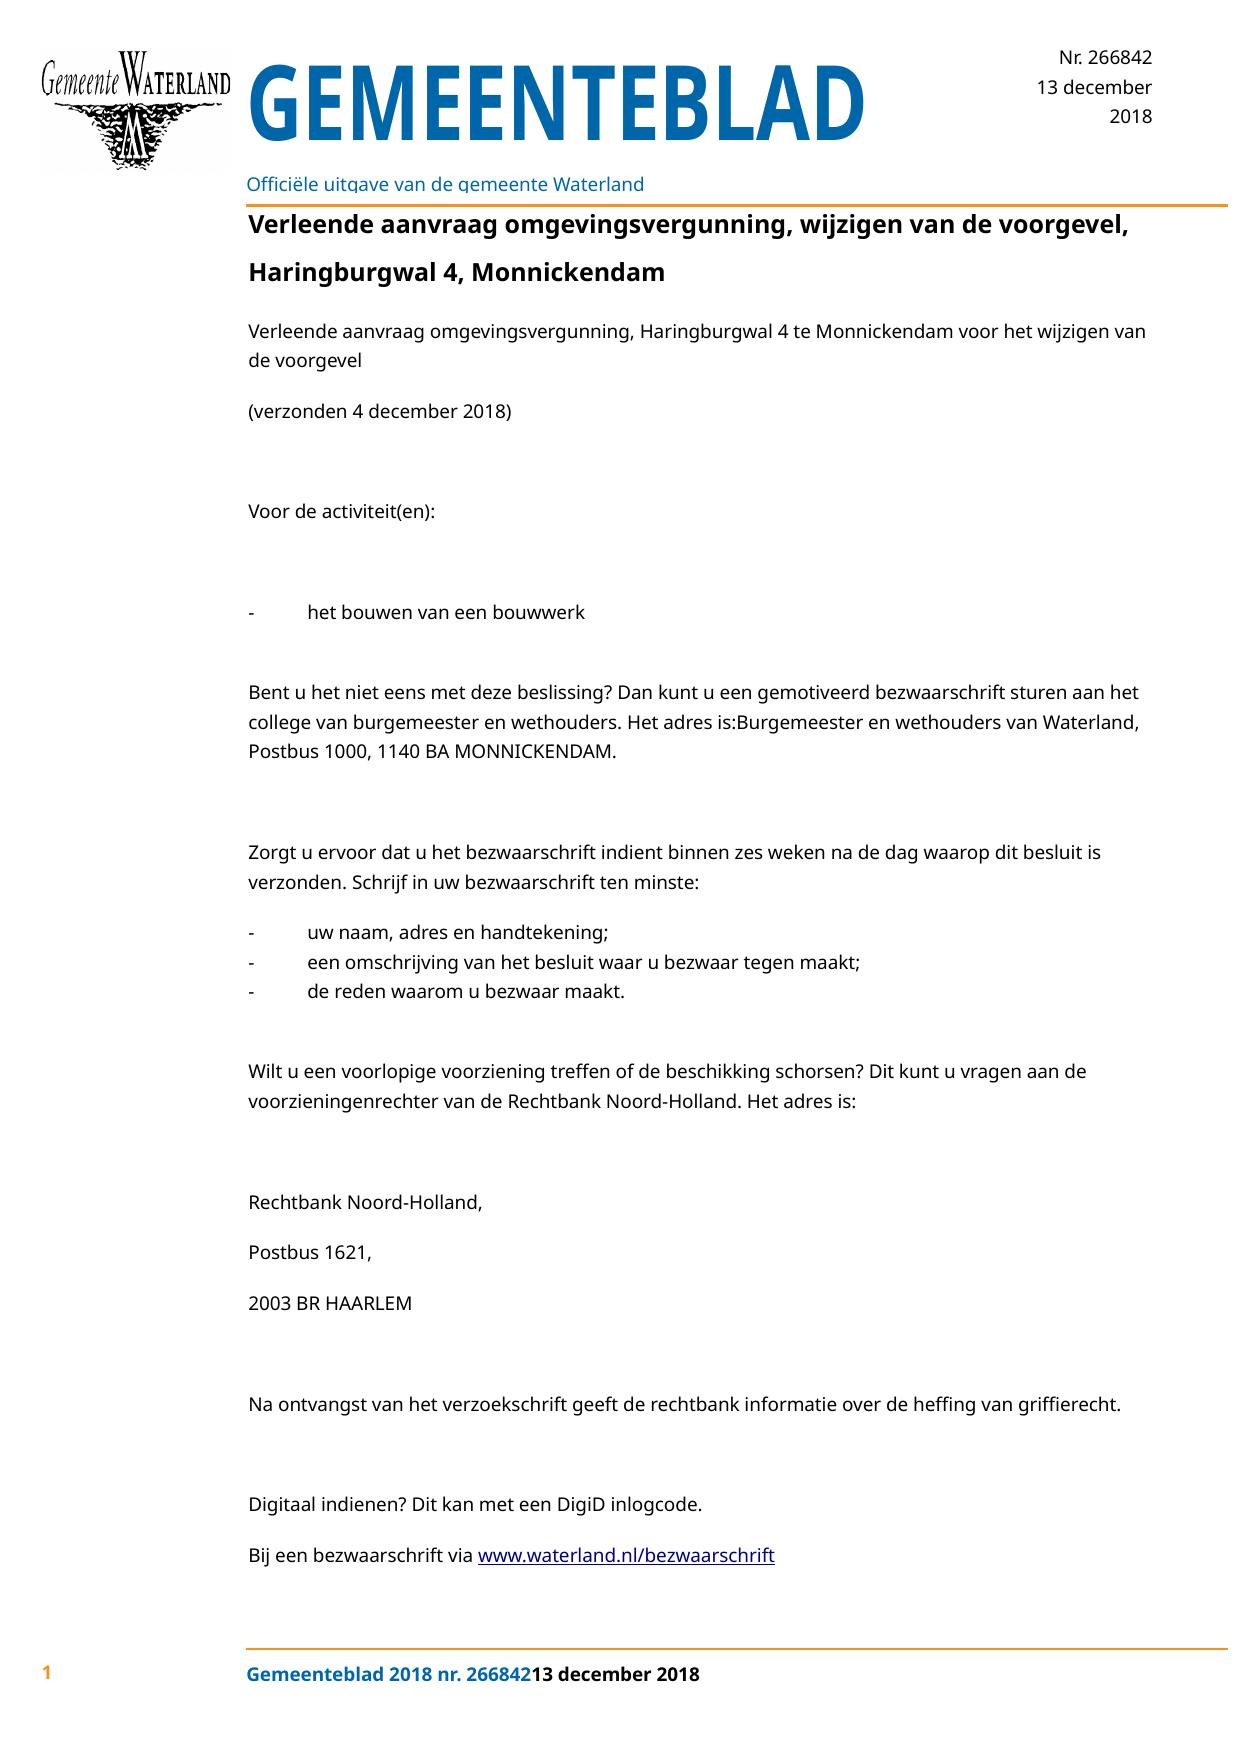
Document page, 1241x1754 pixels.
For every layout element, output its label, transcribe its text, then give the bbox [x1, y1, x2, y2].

text Bent u het niet eens met deze beslissing? Dan kunt u een gemotiveerd bezwaarschrift sturen aan het college van burgemeester en wethouders. Het adres is:Burgemeester en wethouders van Waterland, Postbus 1000, 1140 BA MONNICKENDAM. [248, 679, 1152, 764]
text Voor de activiteit(en): [248, 499, 1152, 524]
text Rechtbank Noord-Holland, [248, 1189, 1152, 1215]
list het bouwen van een bouwwerk [248, 599, 1152, 625]
text Wilt u een voorlopige voorziening treffen of de beschikking schorsen? Dit kunt u vragen aan de voorzieningenrechter van de Rechtbank Noord-Holland. Het adres is: [248, 1059, 1152, 1114]
text Verleende aanvraag omgevingsvergunning, wijzigen van de voorgevel, Haringburgwal 4, Monnickendam [248, 207, 1152, 288]
text Zorgt u ervoor dat u het bezwaarschrift indient binnen zes weken na de dag waarop dit besluit is verzonden. Schrijf in uw bezwaarschrift ten minste: [248, 839, 1152, 895]
text Verleende aanvraag omgevingsvergunning, Haringburgwal 4 te Monnickendam voor het wijzigen van de voorgevel [248, 318, 1152, 373]
text 2003 BR HAARLEM [248, 1290, 1152, 1316]
picture [41, 47, 231, 172]
list de reden waarom u bezwaar maakt. [248, 979, 1152, 1004]
text Na ontvangst van het verzoekschrift geeft de rechtbank informatie over de heffing van griffierecht. [248, 1391, 1152, 1417]
list een omschrijving van het besluit waar u bezwaar tegen maakt; [248, 949, 1152, 975]
text (verzonden 4 december 2018) [248, 398, 1152, 424]
text Digitaal indienen? Dit kan met een DigiD inlogcode. [248, 1492, 1152, 1517]
text Bij een bezwaarschrift via www.waterland.nl/bezwaarschrift [248, 1542, 1152, 1568]
list uw naam, adres en handtekening; [248, 919, 1152, 945]
text Postbus 1621, [248, 1239, 1152, 1265]
